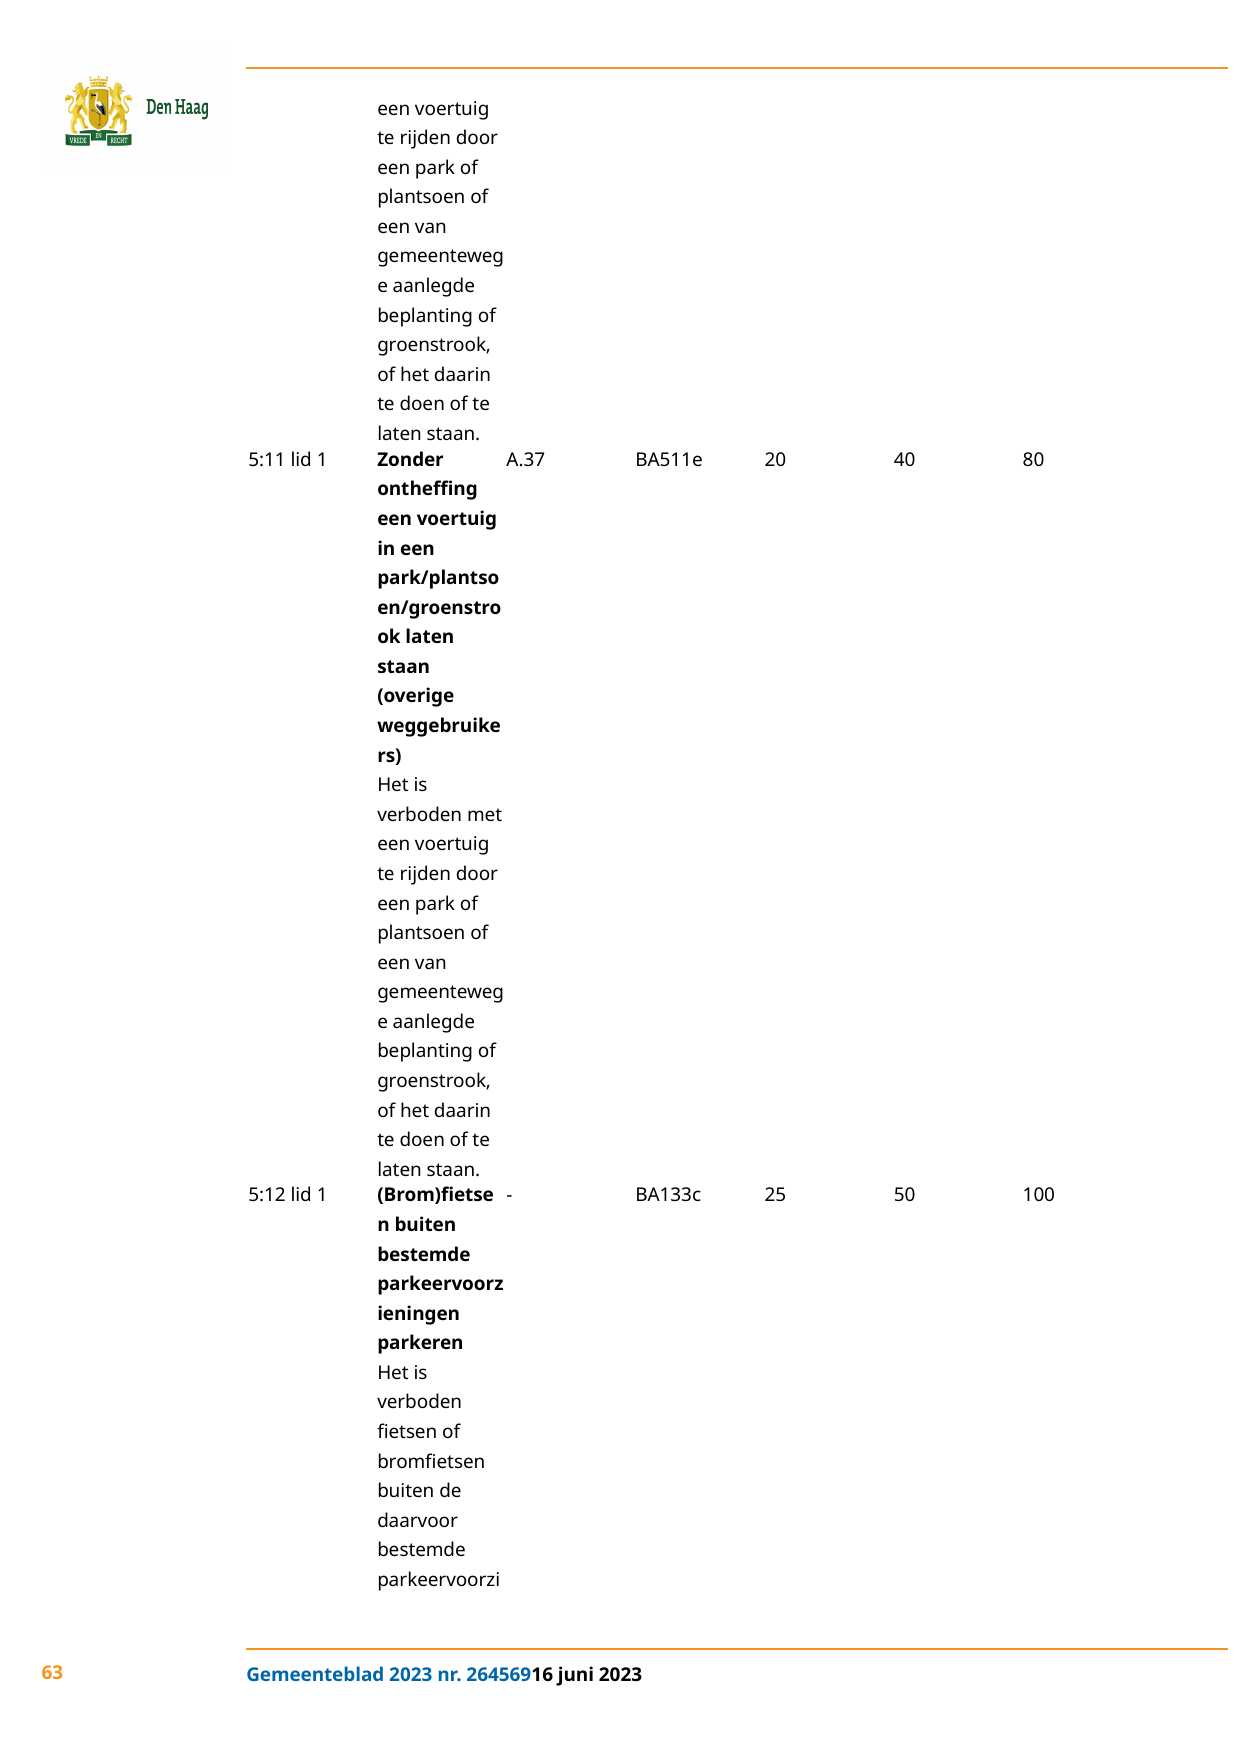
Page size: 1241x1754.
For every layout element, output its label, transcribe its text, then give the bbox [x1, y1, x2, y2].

table_cell (Brom)fietsen buiten bestemde parkeervoorzieningen parkeren Het is verboden fietsen of bromfietsen buiten de daarvoor bestemde parkeervoorzi [377, 1182, 506, 1592]
table_cell [764, 95, 893, 446]
table_cell 100 [1023, 1182, 1152, 1592]
table_cell 80 [1023, 446, 1152, 1182]
table_cell [506, 95, 635, 446]
table_cell 25 [764, 1182, 893, 1592]
table_cell [894, 95, 1022, 446]
table_cell 40 [894, 446, 1022, 1182]
table_cell 5:11 lid 1 [248, 446, 377, 1182]
table_cell [1023, 95, 1152, 446]
table_cell BA511e [635, 446, 764, 1182]
table_cell [635, 95, 764, 446]
table_cell A.37 [506, 446, 635, 1182]
table_cell een voertuig te rijden door een park of plantsoen of een van gemeentewege aanlegde beplanting of groenstrook, of het daarin te doen of te laten staan. [377, 95, 506, 446]
table_cell 5:12 lid 1 [248, 1182, 377, 1592]
picture [41, 47, 231, 172]
table_cell 50 [894, 1182, 1022, 1592]
table_cell Zonder ontheffing een voertuig in een park/plantsoen/groenstrook laten staan (overige weggebruikers) Het is verboden met een voertuig te rijden door een park of plantsoen of een van gemeentewege aanlegde beplanting of groenstrook, of het daarin te doen of te laten staan. [377, 446, 506, 1182]
table_cell BA133c [635, 1182, 764, 1592]
table_cell [248, 95, 377, 446]
table_cell - [506, 1182, 635, 1592]
table_cell 20 [764, 446, 893, 1182]
